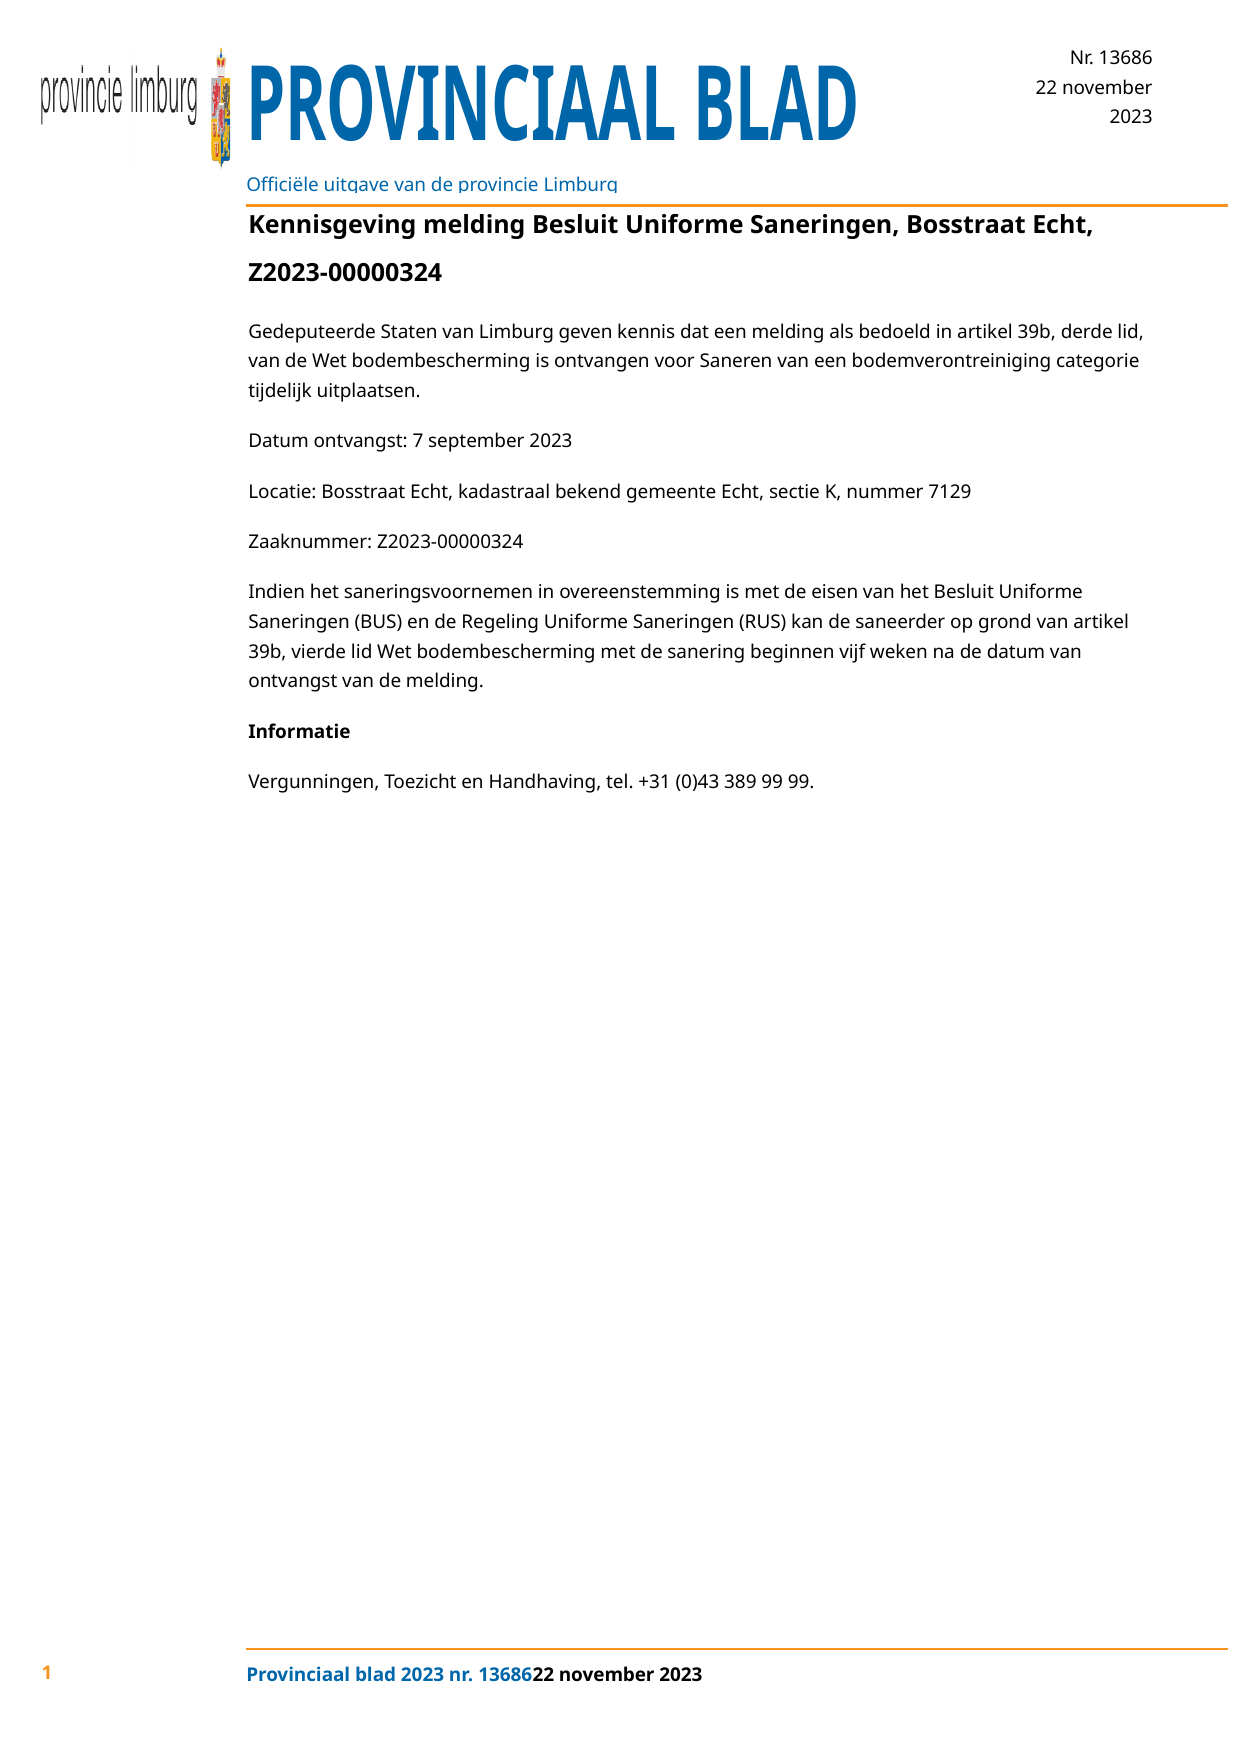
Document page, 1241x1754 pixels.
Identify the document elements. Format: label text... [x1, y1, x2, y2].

text Indien het saneringsvoornemen in overeenstemming is met de eisen van het Besluit Uniforme Saneringen (BUS) en de Regeling Uniforme Saneringen (RUS) kan de saneerder op grond van artikel 39b, vierde lid Wet bodembescherming met de sanering beginnen vijf weken na de datum van ontvangst van de melding. [248, 579, 1152, 693]
text Kennisgeving melding Besluit Uniforme Saneringen, Bosstraat Echt, Z2023-00000324 [248, 207, 1152, 288]
text Informatie [248, 718, 1152, 744]
text Vergunningen, Toezicht en Handhaving, tel. +31 (0)43 389 99 99. [248, 768, 1152, 794]
text Locatie: Bosstraat Echt, kadastraal bekend gemeente Echt, sectie K, nummer 7129 [248, 478, 1152, 504]
text Zaaknummer: Z2023-00000324 [248, 528, 1152, 554]
text Gedeputeerde Staten van Limburg geven kennis dat een melding als bedoeld in artikel 39b, derde lid, van de Wet bodembescherming is ontvangen voor Saneren van een bodemverontreiniging categorie tijdelijk uitplaatsen. [248, 318, 1152, 403]
picture [41, 47, 231, 172]
text Datum ontvangst: 7 september 2023 [248, 427, 1152, 453]
